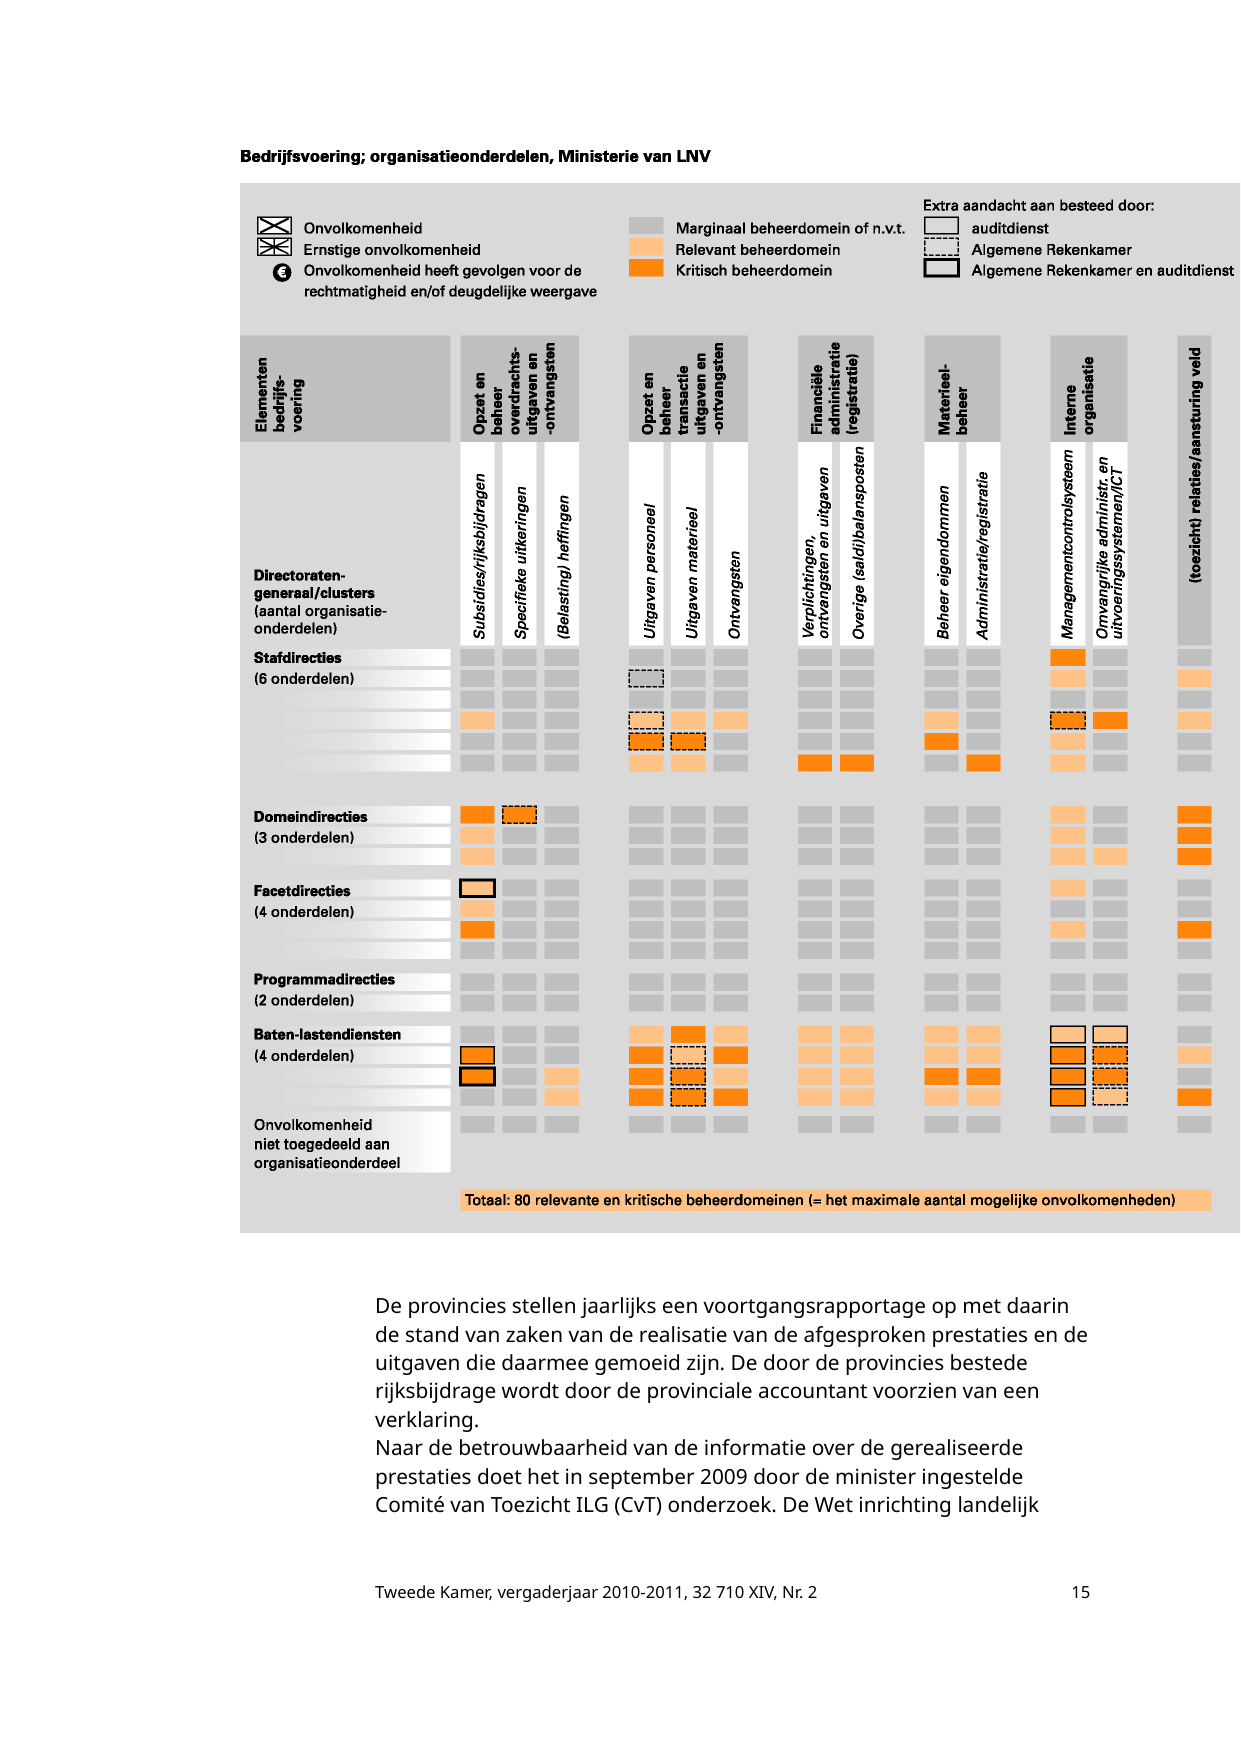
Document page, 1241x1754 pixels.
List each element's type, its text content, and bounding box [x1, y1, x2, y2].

picture [240, 150, 1241, 1233]
text De provincies stellen jaarlijks een voortgangsrapportage op met daarin de stand van zaken van de realisatie van de afgesproken prestaties en de uitgaven die daarmee gemoeid zijn. De door de provincies bestede rijksbijdrage wordt door de provinciale accountant voorzien van een verklaring. [375, 1291, 1090, 1433]
text Naar de betrouwbaarheid van de informatie over de gerealiseerde prestaties doet het in september 2009 door de minister ingestelde Comité van Toezicht ILG (CvT) onderzoek. De Wet inrichting landelijk [375, 1433, 1090, 1519]
